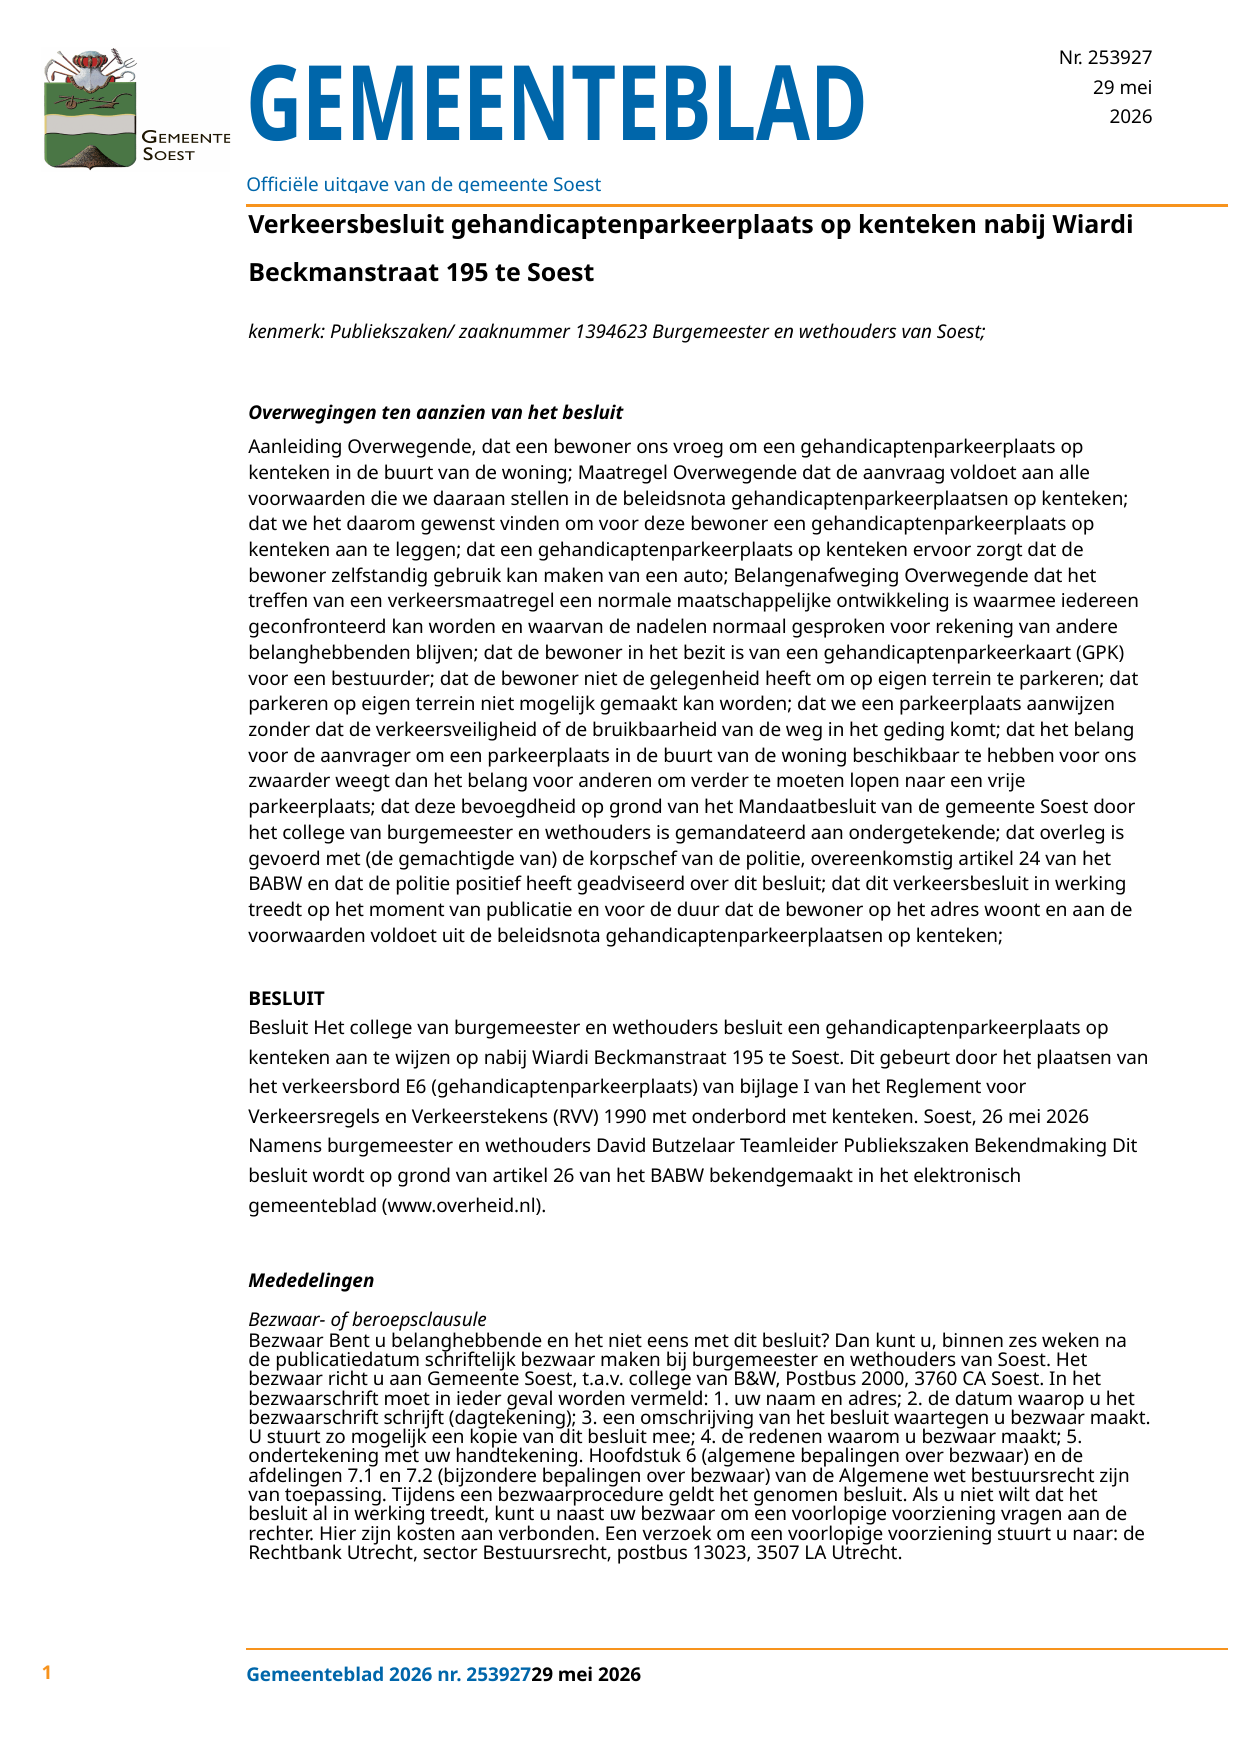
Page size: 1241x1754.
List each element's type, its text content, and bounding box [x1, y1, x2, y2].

text Bezwaar- of beroepsclausule [248, 1306, 1152, 1332]
text Verkeersbesluit gehandicaptenparkeerplaats op kenteken nabij Wiardi Beckmanstraat 195 te Soest [248, 207, 1152, 288]
text Aanleiding Overwegende, dat een bewoner ons vroeg om een gehandicaptenparkeerplaats op kenteken in de buurt van de woning; Maatregel Overwegende dat de aanvraag voldoet aan alle voorwaarden die we daaraan stellen in de beleidsnota gehandicaptenparkeerplaatsen op kenteken; dat we het daarom gewenst vinden om voor deze bewoner een gehandicaptenparkeerplaats op kenteken aan te leggen; dat een gehandicaptenparkeerplaats op kenteken ervoor zorgt dat de bewoner zelfstandig gebruik kan maken van een auto; Belangenafweging Overwegende dat het treffen van een verkeersmaatregel een normale maatschappelijke ontwikkeling is waarmee iedereen geconfronteerd kan worden en waarvan de nadelen normaal gesproken voor rekening van andere belanghebbenden blijven; dat de bewoner in het bezit is van een gehandicaptenparkeerkaart (GPK) voor een bestuurder; dat de bewoner niet de gelegenheid heeft om op eigen terrein te parkeren; dat parkeren op eigen terrein niet mogelijk gemaakt kan worden; dat we een parkeerplaats aanwijzen zonder dat de verkeersveiligheid of de bruikbaarheid van de weg in het geding komt; dat het belang voor de aanvrager om een parkeerplaats in de buurt van de woning beschikbaar te hebben voor ons zwaarder weegt dan het belang voor anderen om verder te moeten lopen naar een vrije parkeerplaats; dat deze bevoegdheid op grond van het Mandaatbesluit van de gemeente Soest door het college van burgemeester en wethouders is gemandateerd aan ondergetekende; dat overleg is gevoerd met (de gemachtigde van) de korpschef van de politie, overeenkomstig artikel 24 van het BABW en dat de politie positief heeft geadviseerd over dit besluit; dat dit verkeersbesluit in werking treedt op het moment van publicatie en voor de duur dat de bewoner op het adres woont en aan de voorwaarden voldoet uit de beleidsnota gehandicaptenparkeerplaatsen op kenteken; [248, 433, 1152, 948]
picture [41, 47, 231, 172]
text Bezwaar Bent u belanghebbende en het niet eens met dit besluit? Dan kunt u, binnen zes weken na de publicatiedatum schriftelijk bezwaar maken bij burgemeester en wethouders van Soest. Het bezwaar richt u aan Gemeente Soest, t.a.v. college van B&W, Postbus 2000, 3760 CA Soest. In het bezwaarschrift moet in ieder geval worden vermeld: 1. uw naam en adres; 2. de datum waarop u het bezwaarschrift schrijft (dagtekening); 3. een omschrijving van het besluit waartegen u bezwaar maakt. U stuurt zo mogelijk een kopie van dit besluit mee; 4. de redenen waarom u bezwaar maakt; 5. ondertekening met uw handtekening. Hoofdstuk 6 (algemene bepalingen over bezwaar) en de afdelingen 7.1 en 7.2 (bijzondere bepalingen over bezwaar) van de Algemene wet bestuursrecht zijn van toepassing. Tijdens een bezwaarprocedure geldt het genomen besluit. Als u niet wilt dat het besluit al in werking treedt, kunt u naast uw bezwaar om een voorlopige voorziening vragen aan de rechter. Hier zijn kosten aan verbonden. Een verzoek om een voorlopige voorziening stuurt u naar: de Rechtbank Utrecht, sector Bestuursrecht, postbus 13023, 3507 LA Utrecht. [248, 1332, 1152, 1563]
text kenmerk: Publiekszaken/ zaaknummer 1394623 Burgemeester en wethouders van Soest; [248, 318, 1152, 344]
text Overwegingen ten aanzien van het besluit [248, 399, 1152, 425]
text Besluit Het college van burgemeester en wethouders besluit een gehandicaptenparkeerplaats op kenteken aan te wijzen op nabij Wiardi Beckmanstraat 195 te Soest. Dit gebeurt door het plaatsen van het verkeersbord E6 (gehandicaptenparkeerplaats) van bijlage I van het Reglement voor Verkeersregels en Verkeerstekens (RVV) 1990 met onderbord met kenteken. Soest, 26 mei 2026 Namens burgemeester en wethouders David Butzelaar Teamleider Publiekszaken Bekendmaking Dit besluit wordt op grond van artikel 26 van het BABW bekendgemaakt in het elektronisch gemeenteblad (www.overheid.nl). [248, 1014, 1152, 1218]
text BESLUIT [248, 985, 1152, 1011]
text Mededelingen [248, 1267, 1152, 1293]
